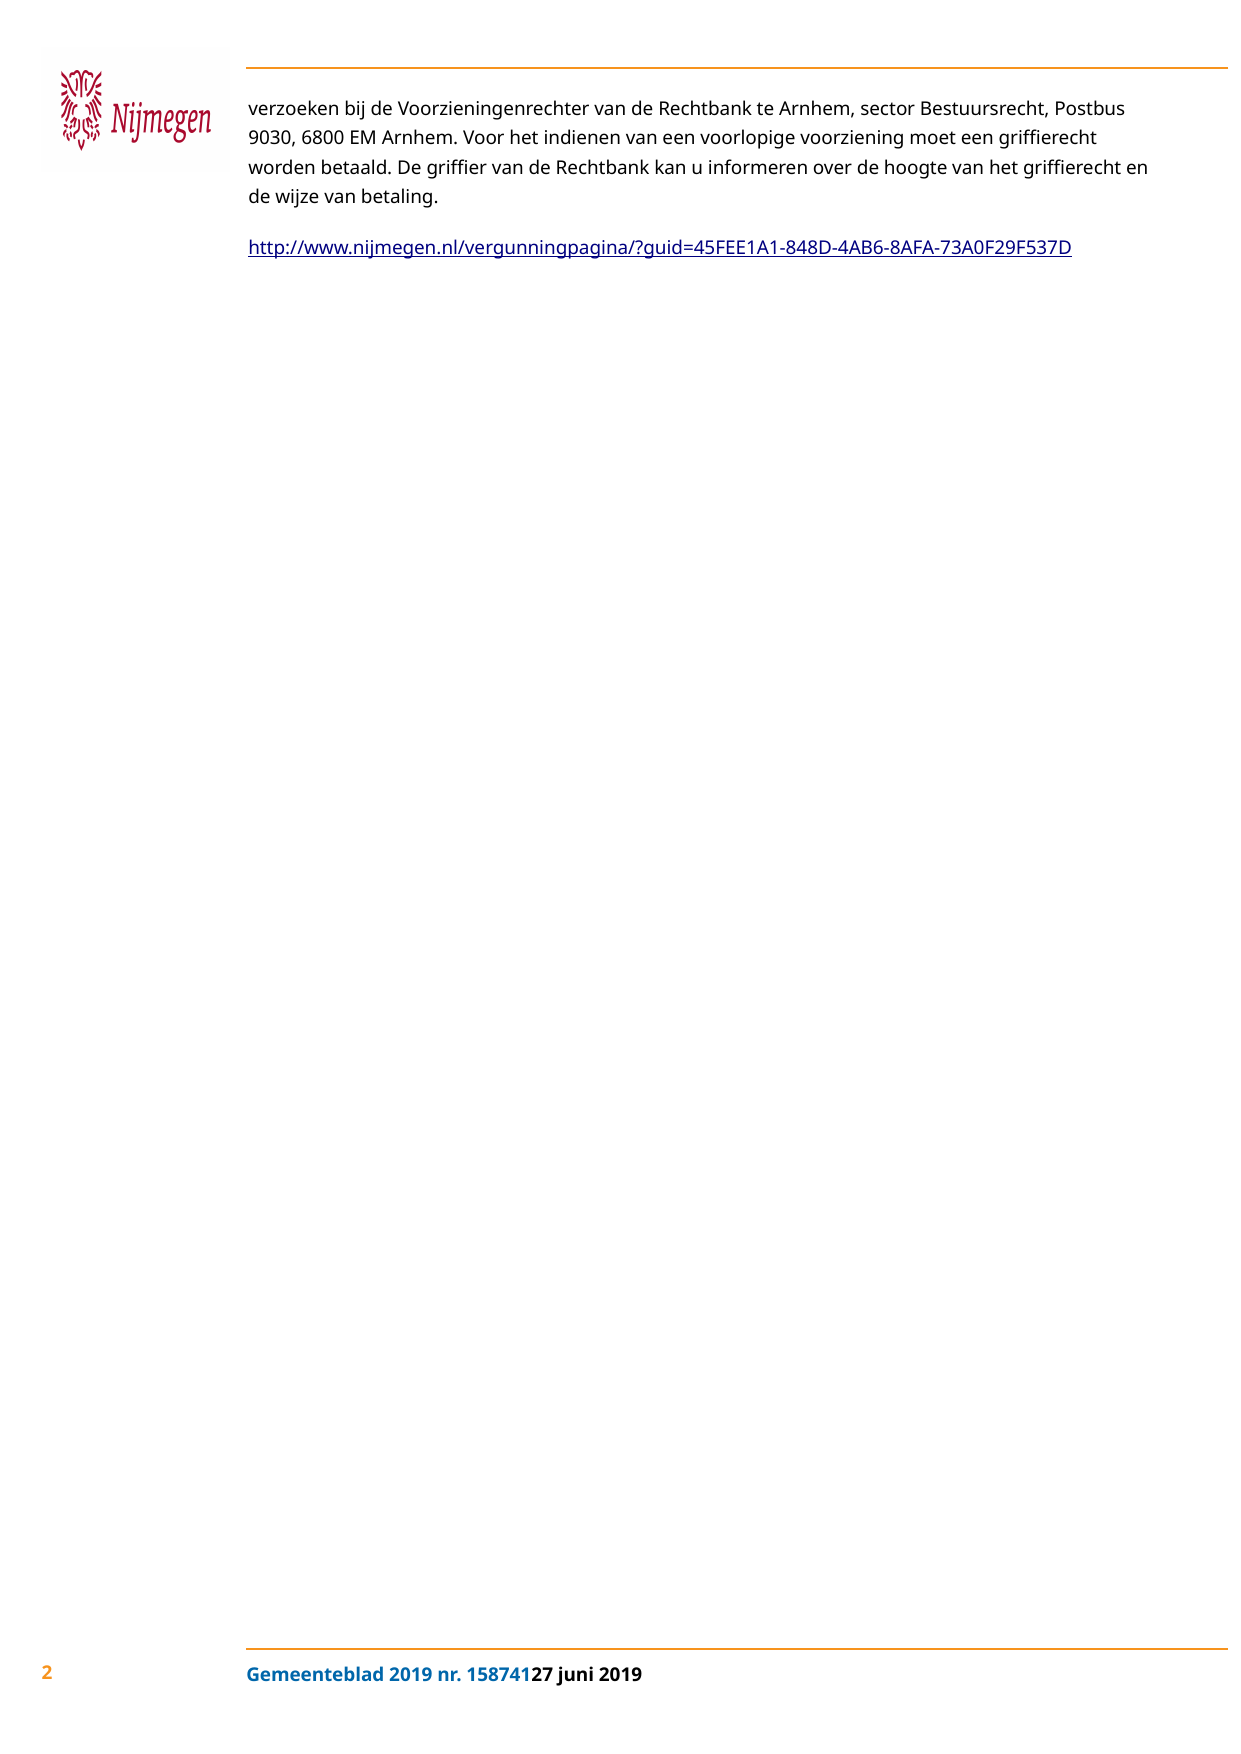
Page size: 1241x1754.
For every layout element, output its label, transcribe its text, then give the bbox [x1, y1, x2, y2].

text http://www.nijmegen.nl/vergunningpagina/?guid=45FEE1A1-848D-4AB6-8AFA-73A0F29F537D [248, 234, 1152, 260]
picture [41, 47, 231, 172]
text verzoeken bij de Voorzieningenrechter van de Rechtbank te Arnhem, sector Bestuursrecht, Postbus 9030, 6800 EM Arnhem. Voor het indienen van een voorlopige voorziening moet een griffierecht worden betaald. De griffier van de Rechtbank kan u informeren over de hoogte van het griffierecht en de wijze van betaling. [248, 95, 1152, 209]
